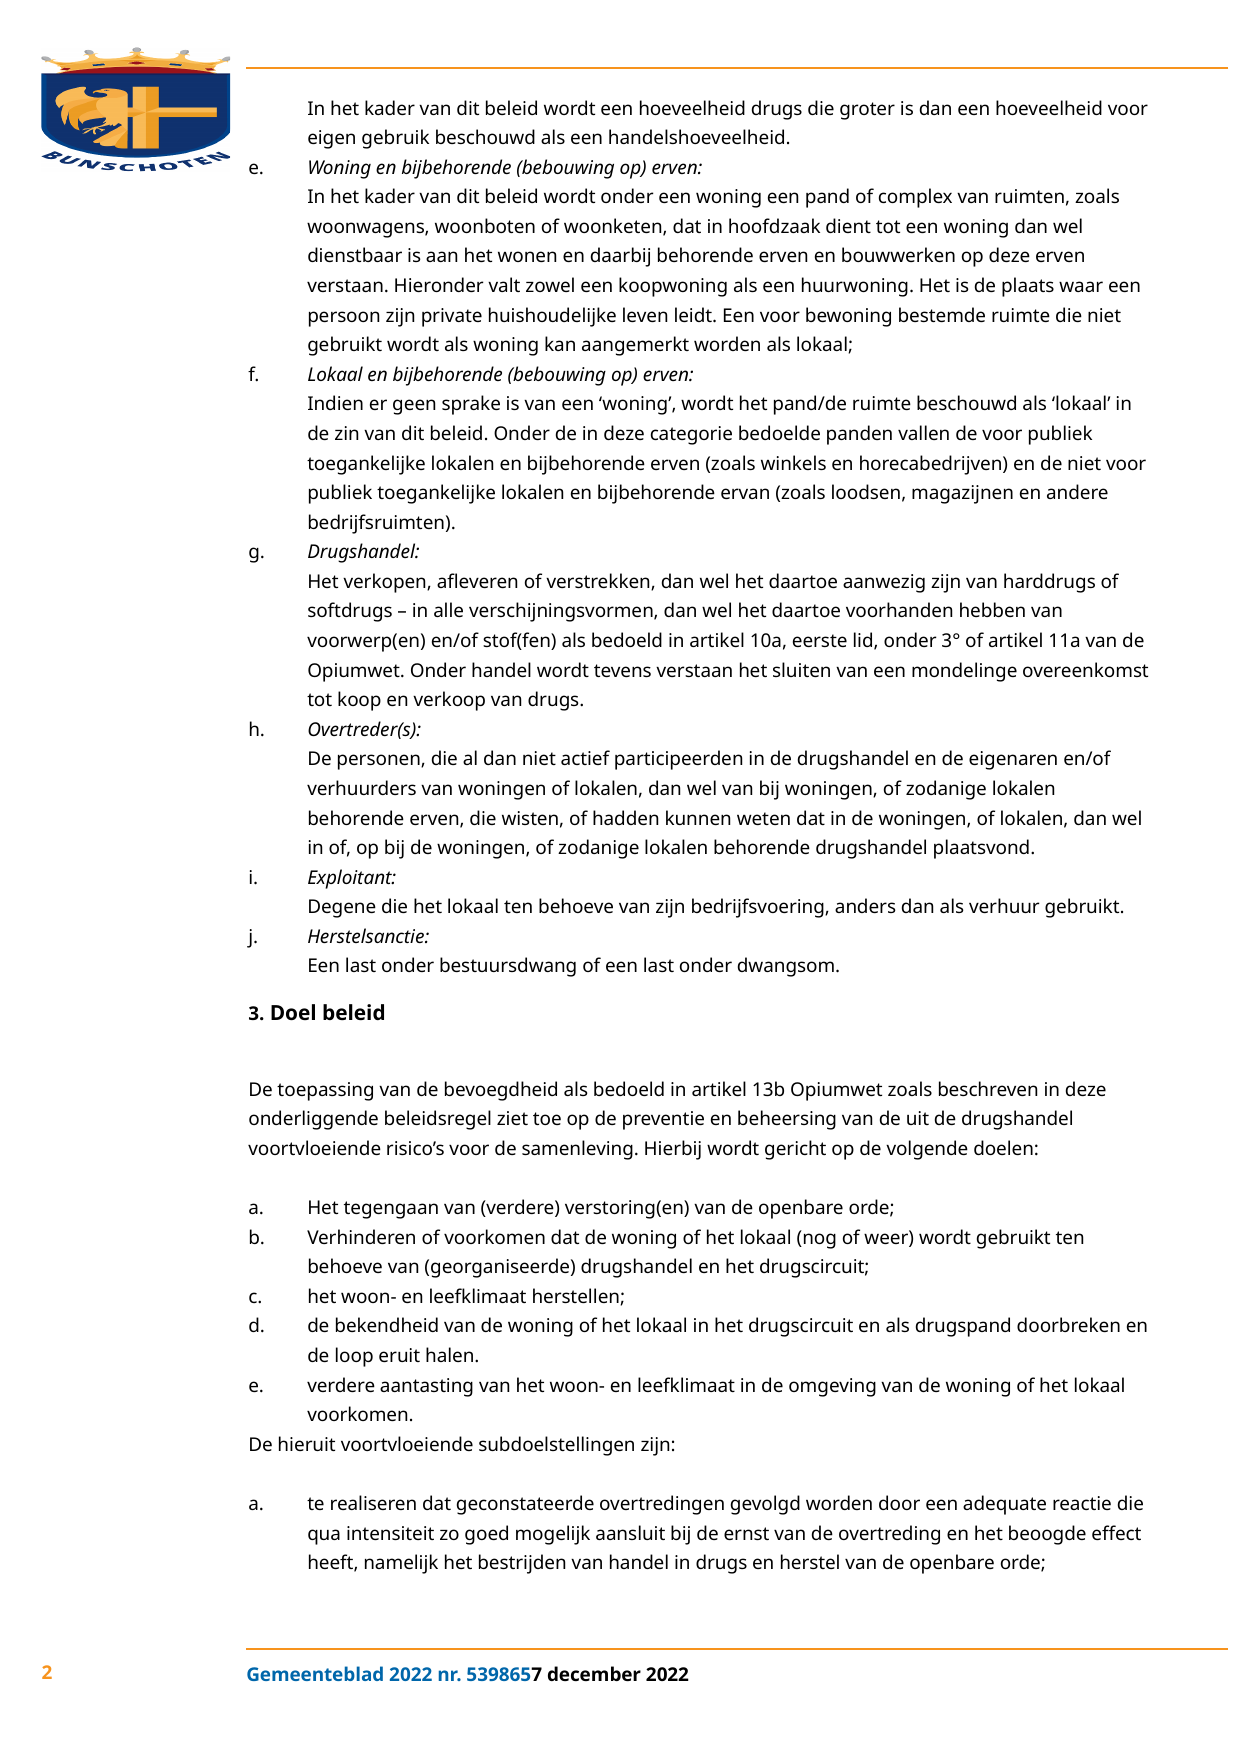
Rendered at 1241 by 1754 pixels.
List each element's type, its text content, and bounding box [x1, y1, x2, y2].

list het woon- en leefklimaat herstellen; [248, 1283, 1152, 1309]
list Overtreder(s): [248, 716, 1152, 742]
list Indien er geen sprake is van een ‘woning’, wordt het pand/de ruimte beschouwd als ‘lokaal’ in de zin van dit beleid. Onder de in deze categorie bedoelde panden vallen de voor publiek toegankelijke lokalen en bijbehorende erven (zoals winkels en horecabedrijven) en de niet voor publiek toegankelijke lokalen en bijbehorende ervan (zoals loodsen, magazijnen en andere bedrijfsruimten). [248, 391, 1152, 535]
list Exploitant: [248, 864, 1152, 890]
text De toepassing van de bevoegdheid als bedoeld in artikel 13b Opiumwet zoals beschreven in deze onderliggende beleidsregel ziet toe op de preventie en beheersing van de uit de drugshandel voortvloeiende risico’s voor de samenleving. Hierbij wordt gericht op de volgende doelen: [248, 1076, 1152, 1161]
list Lokaal en bijbehorende (bebouwing op) erven: [248, 361, 1152, 387]
list te realiseren dat geconstateerde overtredingen gevolgd worden door een adequate reactie die qua intensiteit zo goed mogelijk aansluit bij de ernst van de overtreding en het beoogde effect heeft, namelijk het bestrijden van handel in drugs en herstel van de openbare orde; [248, 1490, 1152, 1575]
list Het tegengaan van (verdere) verstoring(en) van de openbare orde; [248, 1194, 1152, 1220]
list de bekendheid van de woning of het lokaal in het drugscircuit en als drugspand doorbreken en de loop eruit halen. [248, 1313, 1152, 1368]
list Drugshandel: [248, 538, 1152, 564]
list Herstelsanctie: [248, 923, 1152, 949]
list Verhinderen of voorkomen dat de woning of het lokaal (nog of weer) wordt gebruikt ten behoeve van (georganiseerde) drugshandel en het drugscircuit; [248, 1224, 1152, 1279]
list Het verkopen, afleveren of verstrekken, dan wel het daartoe aanwezig zijn van harddrugs of softdrugs – in alle verschijningsvormen, dan wel het daartoe voorhanden hebben van voorwerp(en) en/of stof(fen) als bedoeld in artikel 10a, eerste lid, onder 3° of artikel 11a van de Opiumwet. Onder handel wordt tevens verstaan het sluiten van een mondelinge overeenkomst tot koop en verkoop van drugs. [248, 568, 1152, 712]
list Degene die het lokaal ten behoeve van zijn bedrijfsvoering, anders dan als verhuur gebruikt. [248, 893, 1152, 919]
picture [41, 47, 231, 172]
list Woning en bijbehorende (bebouwing op) erven: [248, 154, 1152, 180]
list In het kader van dit beleid wordt een hoeveelheid drugs die groter is dan een hoeveelheid voor eigen gebruik beschouwd als een handelshoeveelheid. [248, 95, 1152, 150]
list In het kader van dit beleid wordt onder een woning een pand of complex van ruimten, zoals woonwagens, woonboten of woonketen, dat in hoofdzaak dient tot een woning dan wel dienstbaar is aan het wonen en daarbij behorende erven en bouwwerken op deze erven verstaan. Hieronder valt zowel een koopwoning als een huurwoning. Het is de plaats waar een persoon zijn private huishoudelijke leven leidt. Een voor bewoning bestemde ruimte die niet gebruikt wordt als woning kan aangemerkt worden als lokaal; [248, 183, 1152, 357]
list Een last onder bestuursdwang of een last onder dwangsom. [248, 953, 1152, 978]
text De hieruit voortvloeiende subdoelstellingen zijn: [248, 1431, 1152, 1457]
text 3. Doel beleid [248, 998, 1152, 1027]
list verdere aantasting van het woon- en leefklimaat in de omgeving van de woning of het lokaal voorkomen. [248, 1372, 1152, 1427]
list De personen, die al dan niet actief participeerden in de drugshandel en de eigenaren en/of verhuurders van woningen of lokalen, dan wel van bij woningen, of zodanige lokalen behorende erven, die wisten, of hadden kunnen weten dat in de woningen, of lokalen, dan wel in of, op bij de woningen, of zodanige lokalen behorende drugshandel plaatsvond. [248, 746, 1152, 860]
